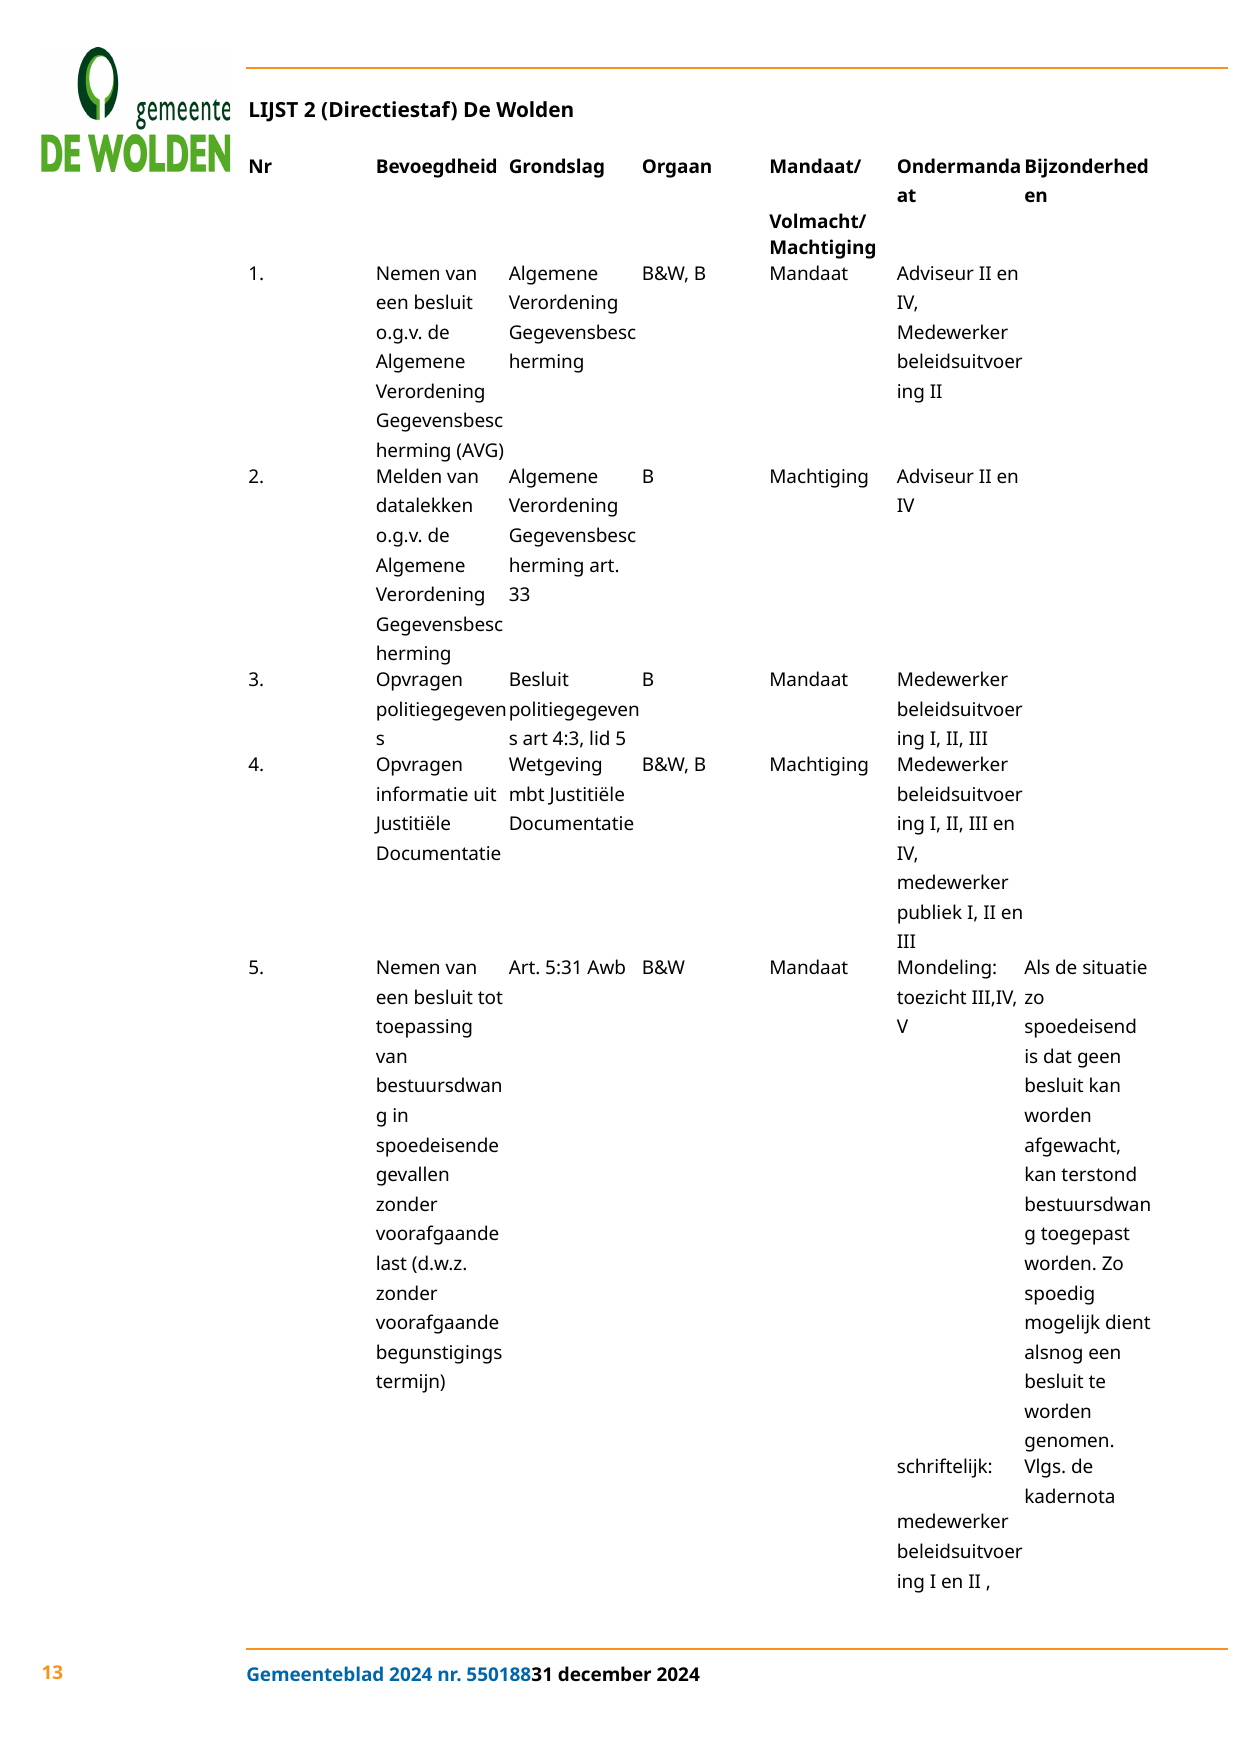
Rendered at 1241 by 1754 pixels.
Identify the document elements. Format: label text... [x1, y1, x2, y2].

table_cell Machtiging [769, 463, 897, 666]
table_header Orgaan [642, 153, 769, 208]
table_cell [248, 208, 376, 234]
table_header Mandaat/ [769, 153, 897, 208]
table_cell [509, 1454, 642, 1509]
table_cell [509, 234, 642, 260]
table_cell Opvragen informatie uit Justitiële Documentatie [376, 751, 508, 954]
table_cell B&W, B [642, 260, 769, 463]
table_cell 5. [248, 954, 376, 1453]
table_cell 4. [248, 751, 376, 954]
table_cell Nemen van een besluit o.g.v. de Algemene Verordening Gegevensbescherming (AVG) [376, 260, 508, 463]
table_cell [248, 234, 376, 260]
table_cell medewerker beleidsuitvoering I en II , [897, 1509, 1024, 1594]
table_cell [248, 1509, 376, 1594]
table_cell Nemen van een besluit tot toepassing van bestuursdwang in spoedeisende gevallen zonder voorafgaande last (d.w.z. zonder voorafgaande begunstigingstermijn) [376, 954, 508, 1453]
table_cell Mandaat [769, 260, 897, 463]
table_cell Machtiging [769, 751, 897, 954]
table_cell [509, 1509, 642, 1594]
table_cell [509, 208, 642, 234]
table_cell Mandaat [769, 666, 897, 751]
table_cell schriftelijk: [897, 1454, 1024, 1509]
table_cell [376, 1509, 508, 1594]
table_cell Mondeling: toezicht III,IV, V [897, 954, 1024, 1453]
table_header Nr [248, 153, 376, 208]
table_cell [376, 234, 508, 260]
table_cell [1024, 208, 1152, 234]
table_cell [642, 1454, 769, 1509]
table_cell [1024, 666, 1152, 751]
picture [41, 47, 231, 172]
table_cell Art. 5:31 Awb [509, 954, 642, 1453]
table_cell [1024, 234, 1152, 260]
table_cell Vlgs. de kadernota [1024, 1454, 1152, 1509]
table_cell [1024, 1509, 1152, 1594]
table_cell B&W [642, 954, 769, 1453]
table_cell B [642, 463, 769, 666]
table_cell Opvragen politiegegevens [376, 666, 508, 751]
table_cell Medewerker beleidsuitvoering I, II, III en IV, medewerker publiek I, II en III [897, 751, 1024, 954]
table_cell 1. [248, 260, 376, 463]
table_cell [769, 1509, 897, 1594]
table_cell Wetgeving mbt Justitiële Documentatie [509, 751, 642, 954]
table_cell Als de situatie zo spoedeisend is dat geen besluit kan worden afgewacht, kan terstond bestuursdwang toegepast worden. Zo spoedig mogelijk dient alsnog een besluit te worden genomen. [1024, 954, 1152, 1453]
table_cell Machtiging [769, 234, 897, 260]
table_cell [642, 1509, 769, 1594]
table_header Ondermandaat [897, 153, 1024, 208]
table_cell [248, 1454, 376, 1509]
table_cell [1024, 260, 1152, 463]
table_cell [1024, 751, 1152, 954]
table_cell B&W, B [642, 751, 769, 954]
table_cell [642, 208, 769, 234]
table_cell Algemene Verordening Gegevensbescherming [509, 260, 642, 463]
table_cell [769, 1454, 897, 1509]
table_cell 2. [248, 463, 376, 666]
table_cell Volmacht/ [769, 208, 897, 234]
table_cell Melden van datalekken o.g.v. de Algemene Verordening Gegevensbescherming [376, 463, 508, 666]
table_cell Besluit politiegegevens art 4:3, lid 5 [509, 666, 642, 751]
table_cell Adviseur II en IV [897, 463, 1024, 666]
table_cell [376, 1454, 508, 1509]
table_cell Adviseur II en IV, Medewerker beleidsuitvoering II [897, 260, 1024, 463]
table_cell [1024, 463, 1152, 666]
text LIJST 2 (Directiestaf) De Wolden [248, 95, 1152, 123]
table_cell B [642, 666, 769, 751]
table_cell 3. [248, 666, 376, 751]
table_cell [897, 234, 1024, 260]
table_header Bijzonderheden [1024, 153, 1152, 208]
table_cell [642, 234, 769, 260]
table_header Grondslag [509, 153, 642, 208]
table_cell [376, 208, 508, 234]
table_cell [897, 208, 1024, 234]
table_cell Mandaat [769, 954, 897, 1453]
table_header Bevoegdheid [376, 153, 508, 208]
table_cell Medewerker beleidsuitvoering I, II, III [897, 666, 1024, 751]
table_cell Algemene Verordening Gegevensbescherming art. 33 [509, 463, 642, 666]
